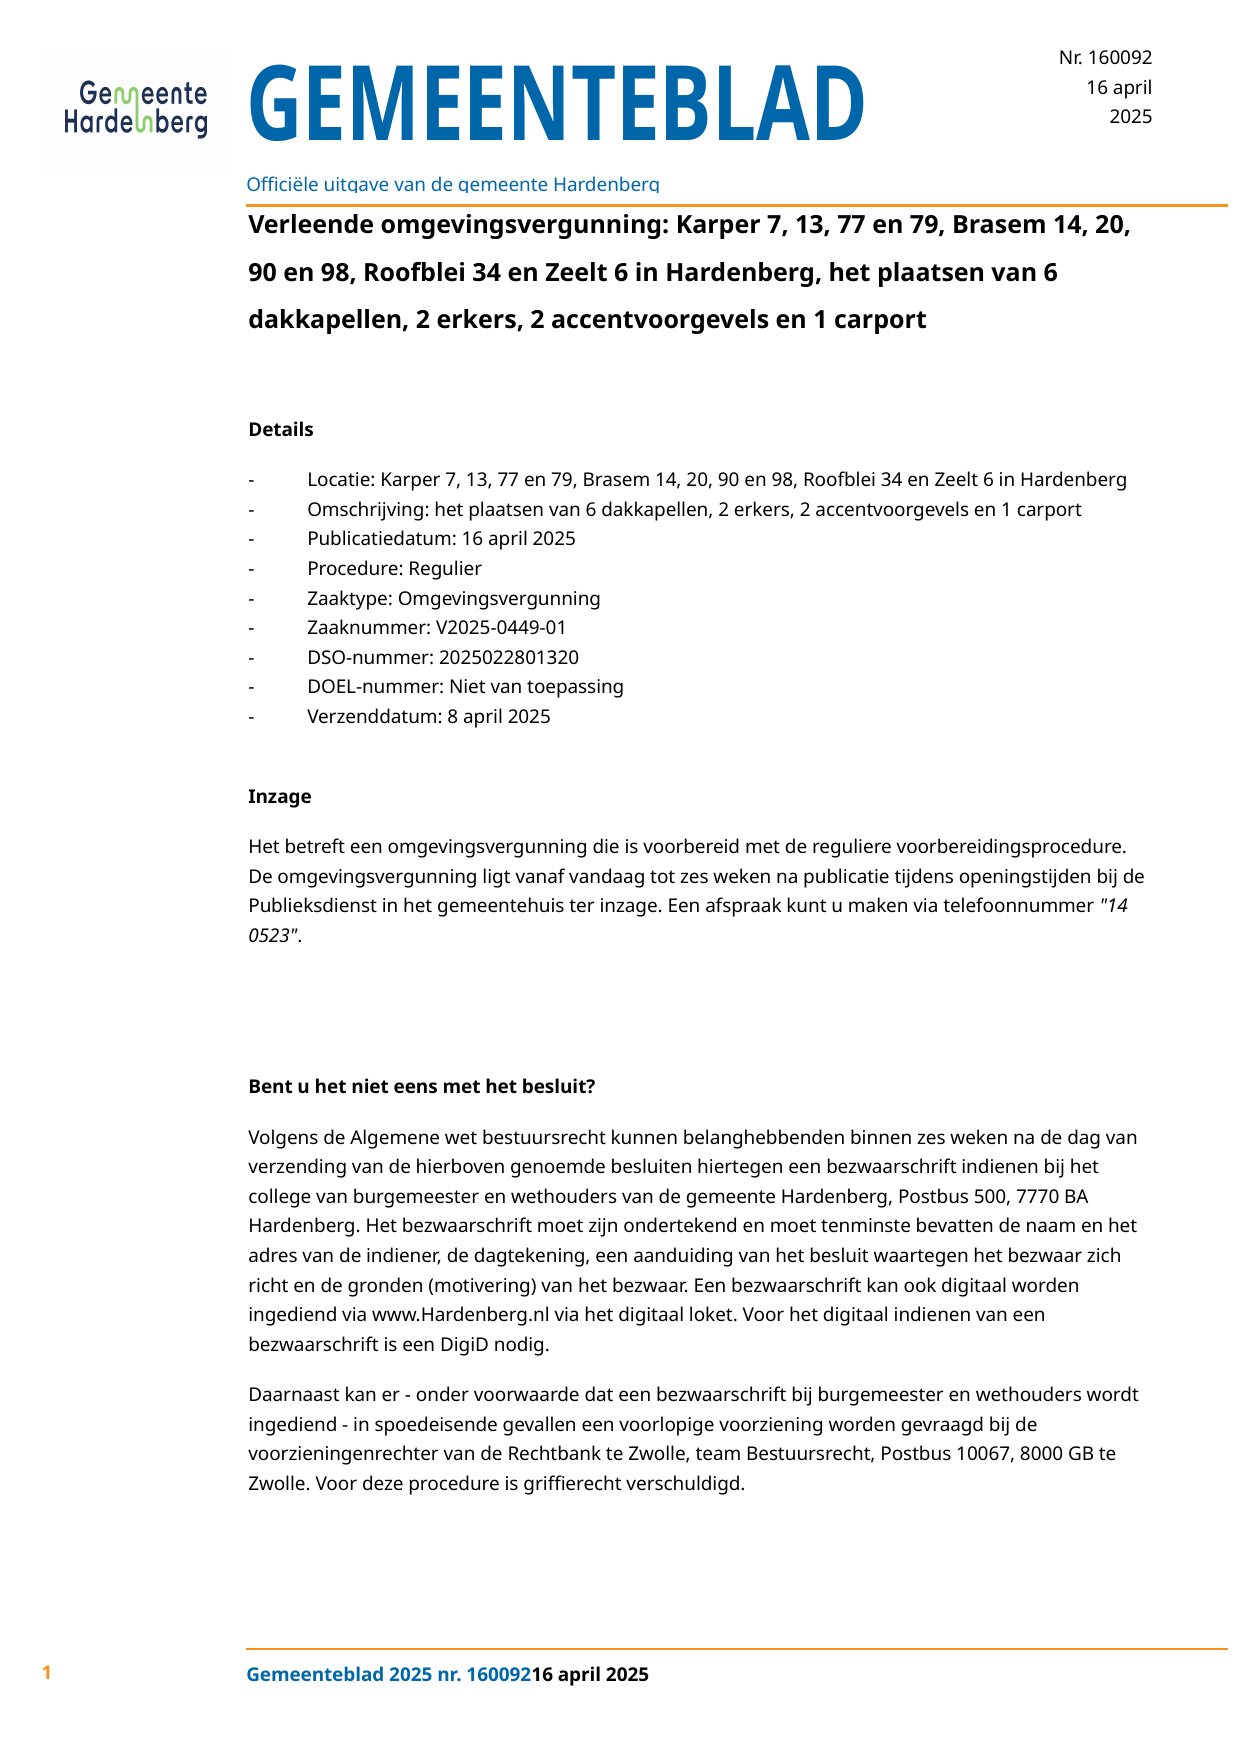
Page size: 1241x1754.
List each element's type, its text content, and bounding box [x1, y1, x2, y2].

list Verzenddatum: 8 april 2025 [248, 703, 1152, 729]
list Zaaktype: Omgevingsvergunning [248, 585, 1152, 610]
list DSO-nummer: 2025022801320 [248, 644, 1152, 669]
text Verleende omgevingsvergunning: Karper 7, 13, 77 en 79, Brasem 14, 20, 90 en 98, Roofblei 34 en Zeelt 6 in Hardenberg, het plaatsen van 6 dakkapellen, 2 erkers, 2 accentvoorgevels en 1 carport [248, 207, 1152, 336]
text Bent u het niet eens met het besluit? [248, 1073, 1152, 1099]
list Omschrijving: het plaatsen van 6 dakkapellen, 2 erkers, 2 accentvoorgevels en 1 carport [248, 496, 1152, 522]
list Zaaknummer: V2025-0449-01 [248, 614, 1152, 640]
list Locatie: Karper 7, 13, 77 en 79, Brasem 14, 20, 90 en 98, Roofblei 34 en Zeelt 6 in Hardenberg [248, 466, 1152, 492]
text Volgens de Algemene wet bestuursrecht kunnen belanghebbenden binnen zes weken na de dag van verzending van de hierboven genoemde besluiten hiertegen een bezwaarschrift indienen bij het college van burgemeester en wethouders van de gemeente Hardenberg, Postbus 500, 7770 BA Hardenberg. Het bezwaarschrift moet zijn ondertekend en moet tenminste bevatten de naam en het adres van de indiener, de dagtekening, een aanduiding van het besluit waartegen het bezwaar zich richt en de gronden (motivering) van het bezwaar. Een bezwaarschrift kan ook digitaal worden ingediend via www.Hardenberg.nl via het digitaal loket. Voor het digitaal indienen van een bezwaarschrift is een DigiD nodig. [248, 1124, 1152, 1357]
picture [41, 47, 231, 172]
list DOEL-nummer: Niet van toepassing [248, 673, 1152, 699]
text Daarnaast kan er - onder voorwaarde dat een bezwaarschrift bij burgemeester en wethouders wordt ingediend - in spoedeisende gevallen een voorlopige voorziening worden gevraagd bij de voorzieningenrechter van de Rechtbank te Zwolle, team Bestuursrecht, Postbus 10067, 8000 GB te Zwolle. Voor deze procedure is griffierecht verschuldigd. [248, 1381, 1152, 1496]
text Het betreft een omgevingsvergunning die is voorbereid met de reguliere voorbereidingsprocedure. De omgevingsvergunning ligt vanaf vandaag tot zes weken na publicatie tijdens openingstijden bij de Publieksdienst in het gemeentehuis ter inzage. Een afspraak kunt u maken via telefoonnummer "14 0523". [248, 833, 1152, 948]
text Details [248, 416, 1152, 442]
list Procedure: Regulier [248, 555, 1152, 581]
list Publicatiedatum: 16 april 2025 [248, 526, 1152, 551]
text Inzage [248, 783, 1152, 809]
